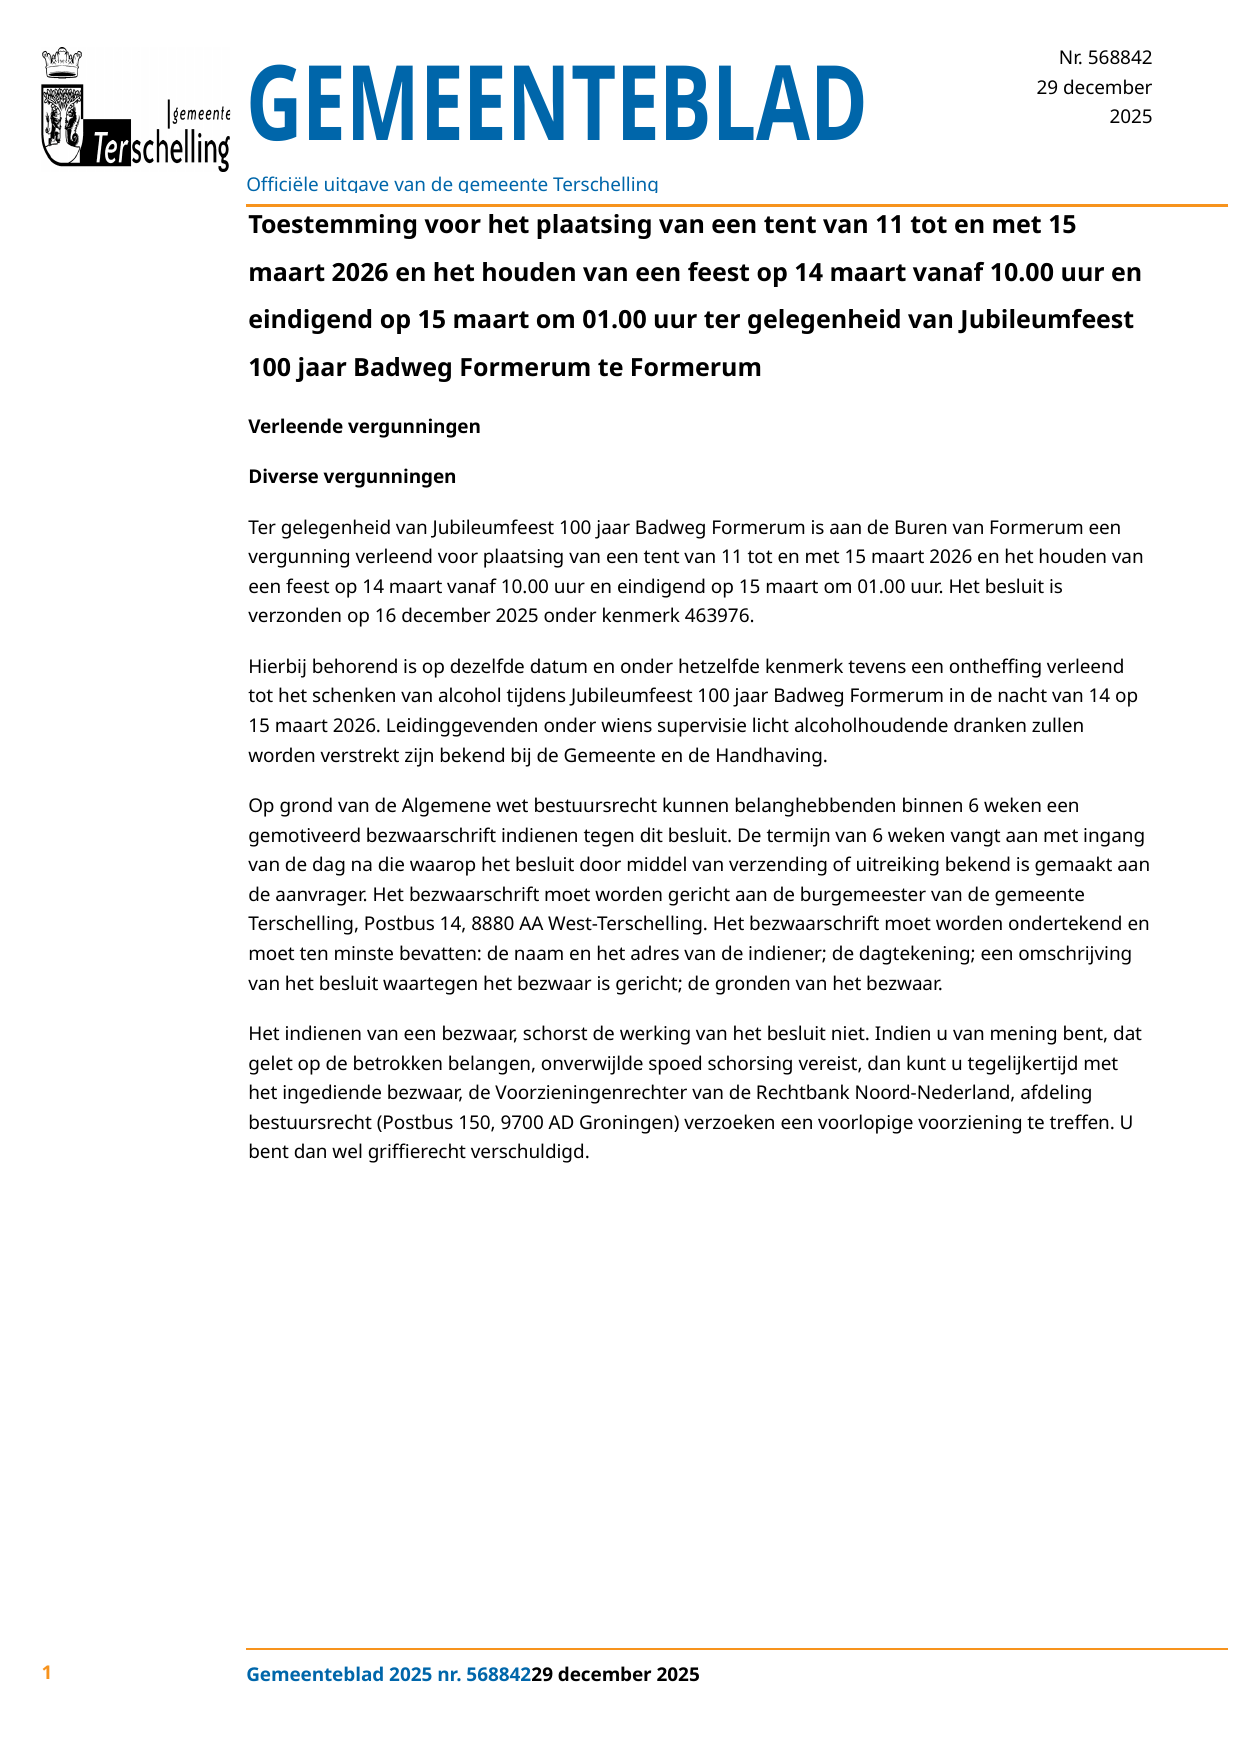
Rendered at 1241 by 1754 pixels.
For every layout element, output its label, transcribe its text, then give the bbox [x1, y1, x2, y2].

text Op grond van de Algemene wet bestuursrecht kunnen belanghebbenden binnen 6 weken een gemotiveerd bezwaarschrift indienen tegen dit besluit. De termijn van 6 weken vangt aan met ingang van de dag na die waarop het besluit door middel van verzending of uitreiking bekend is gemaakt aan de aanvrager. Het bezwaarschrift moet worden gericht aan de burgemeester van de gemeente Terschelling, Postbus 14, 8880 AA West-Terschelling. Het bezwaarschrift moet worden ondertekend en moet ten minste bevatten: de naam en het adres van de indiener; de dagtekening; een omschrijving van het besluit waartegen het bezwaar is gericht; de gronden van het bezwaar. [248, 792, 1152, 996]
picture [41, 47, 231, 172]
text Diverse vergunningen [248, 463, 1152, 489]
text Verleende vergunningen [248, 413, 1152, 439]
text Het indienen van een bezwaar, schorst de werking van het besluit niet. Indien u van mening bent, dat gelet op de betrokken belangen, onverwijlde spoed schorsing vereist, dan kunt u tegelijkertijd met het ingediende bezwaar, de Voorzieningenrechter van de Rechtbank Noord-Nederland, afdeling bestuursrecht (Postbus 150, 9700 AD Groningen) verzoeken een voorlopige voorziening te treffen. U bent dan wel griffierecht verschuldigd. [248, 1020, 1152, 1164]
text Toestemming voor het plaatsing van een tent van 11 tot en met 15 maart 2026 en het houden van een feest op 14 maart vanaf 10.00 uur en eindigend op 15 maart om 01.00 uur ter gelegenheid van Jubileumfeest 100 jaar Badweg Formerum te Formerum [248, 207, 1152, 384]
text Hierbij behorend is op dezelfde datum en onder hetzelfde kenmerk tevens een ontheffing verleend tot het schenken van alcohol tijdens Jubileumfeest 100 jaar Badweg Formerum in de nacht van 14 op 15 maart 2026. Leidinggevenden onder wiens supervisie licht alcoholhoudende dranken zullen worden verstrekt zijn bekend bij de Gemeente en de Handhaving. [248, 653, 1152, 768]
text Ter gelegenheid van Jubileumfeest 100 jaar Badweg Formerum is aan de Buren van Formerum een vergunning verleend voor plaatsing van een tent van 11 tot en met 15 maart 2026 en het houden van een feest op 14 maart vanaf 10.00 uur en eindigend op 15 maart om 01.00 uur. Het besluit is verzonden op 16 december 2025 onder kenmerk 463976. [248, 514, 1152, 628]
